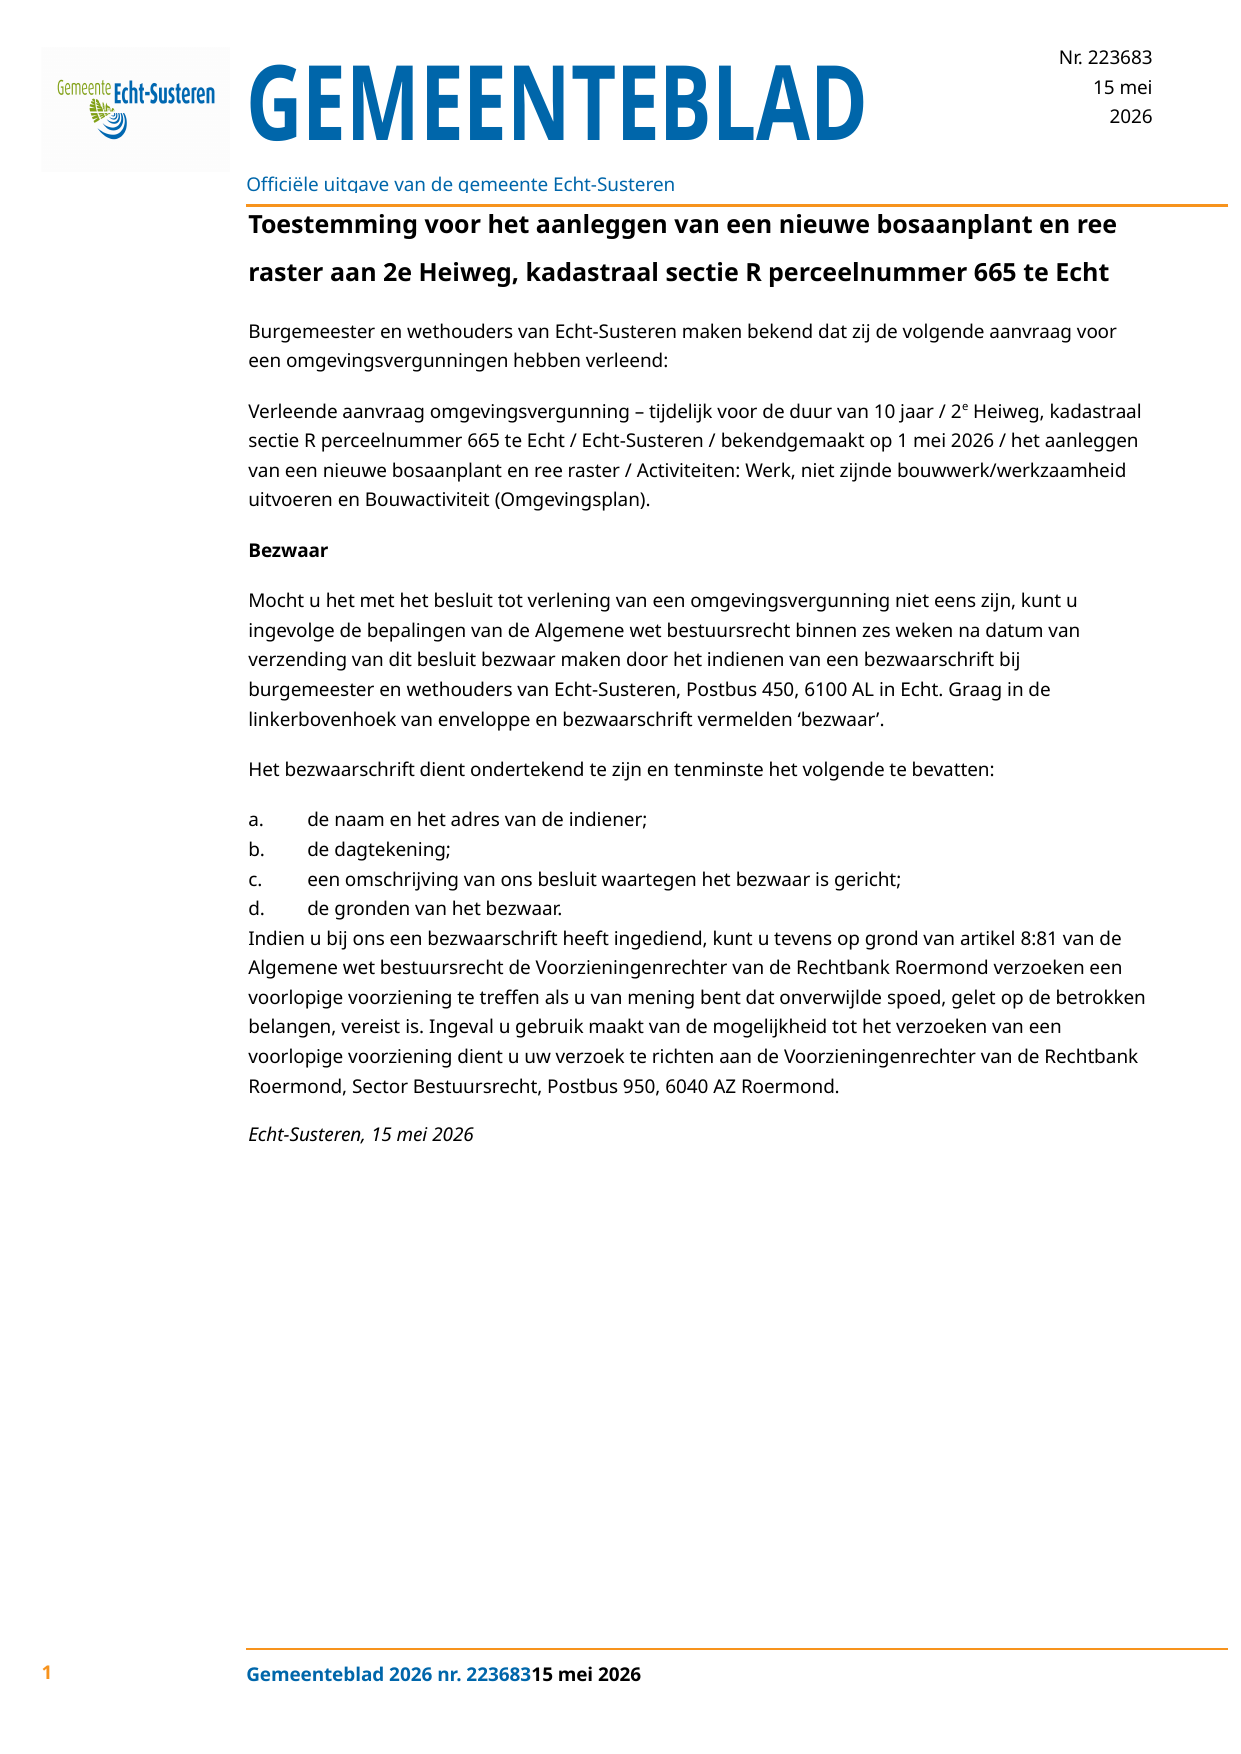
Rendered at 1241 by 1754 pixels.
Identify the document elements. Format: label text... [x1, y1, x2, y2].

text Burgemeester en wethouders van Echt-Susteren maken bekend dat zij de volgende aanvraag voor een omgevingsvergunningen hebben verleend: [248, 318, 1152, 373]
text Verleende aanvraag omgevingsvergunning – tijdelijk voor de duur van 10 jaar / 2e Heiweg, kadastraal sectie R perceelnummer 665 te Echt / Echt-Susteren / bekendgemaakt op 1 mei 2026 / het aanleggen van een nieuwe bosaanplant en ree raster / Activiteiten: Werk, niet zijnde bouwwerk/werkzaamheid uitvoeren en Bouwactiviteit (Omgevingsplan). [248, 398, 1152, 512]
text Mocht u het met het besluit tot verlening van een omgevingsvergunning niet eens zijn, kunt u ingevolge de bepalingen van de Algemene wet bestuursrecht binnen zes weken na datum van verzending van dit besluit bezwaar maken door het indienen van een bezwaarschrift bij burgemeester en wethouders van Echt-Susteren, Postbus 450, 6100 AL in Echt. Graag in de linkerbovenhoek van enveloppe en bezwaarschrift vermelden ‘bezwaar’. [248, 587, 1152, 732]
text Bezwaar [248, 537, 1152, 563]
text Echt-Susteren, 15 mei 2026 [248, 1121, 1152, 1146]
list de dagtekening; [248, 836, 1152, 862]
text Toestemming voor het aanleggen van een nieuwe bosaanplant en ree raster aan 2e Heiweg, kadastraal sectie R perceelnummer 665 te Echt [248, 207, 1152, 288]
list de naam en het adres van de indiener; [248, 807, 1152, 832]
text Indien u bij ons een bezwaarschrift heeft ingediend, kunt u tevens op grond van artikel 8:81 van de Algemene wet bestuursrecht de Voorzieningenrechter van de Rechtbank Roermond verzoeken een voorlopige voorziening te treffen als u van mening bent dat onverwijlde spoed, gelet op de betrokken belangen, vereist is. Ingeval u gebruik maakt van de mogelijkheid tot het verzoeken van een voorlopige voorziening dient u uw verzoek te richten aan de Voorzieningenrechter van de Rechtbank Roermond, Sector Bestuursrecht, Postbus 950, 6040 AZ Roermond. [248, 925, 1152, 1099]
list een omschrijving van ons besluit waartegen het bezwaar is gericht; [248, 866, 1152, 892]
text Het bezwaarschrift dient ondertekend te zijn en tenminste het volgende te bevatten: [248, 756, 1152, 782]
list de gronden van het bezwaar. [248, 895, 1152, 921]
picture [41, 47, 231, 172]
